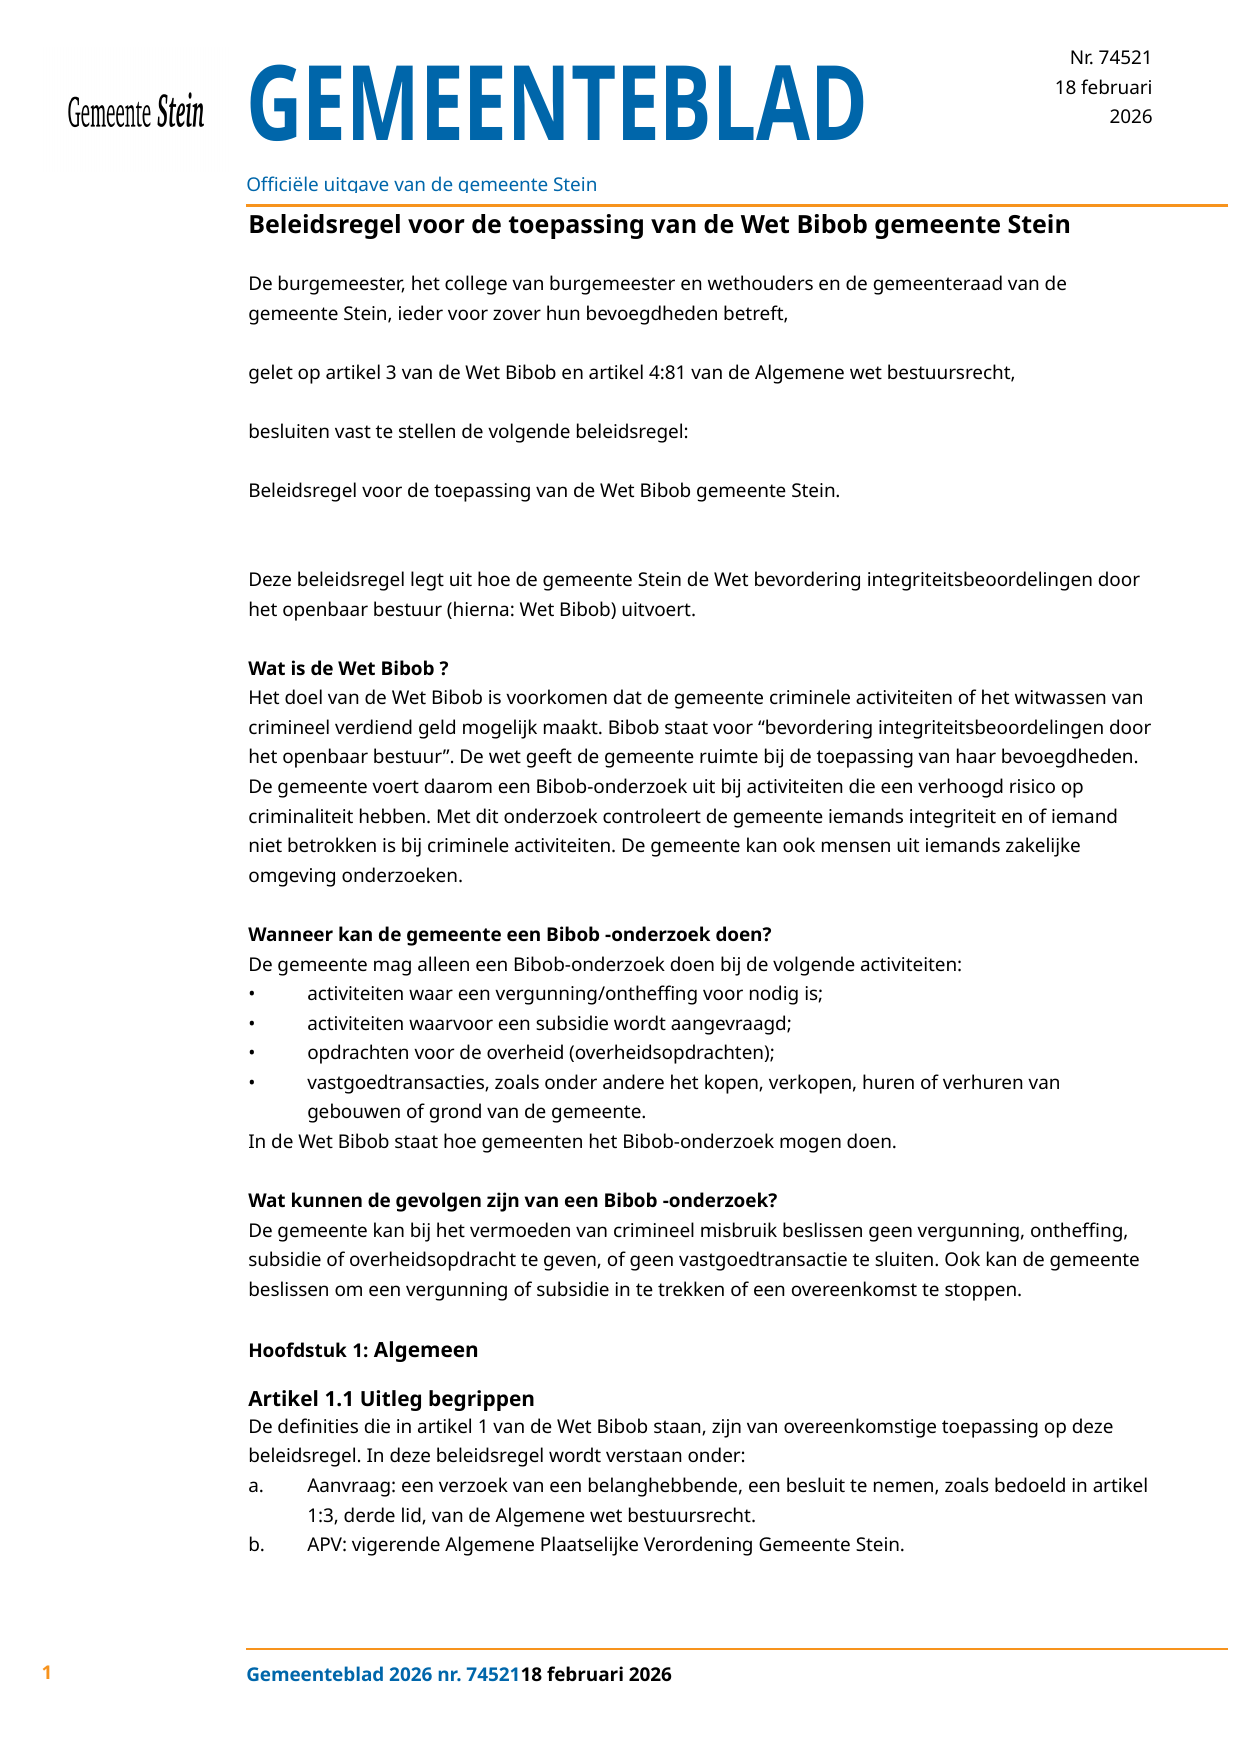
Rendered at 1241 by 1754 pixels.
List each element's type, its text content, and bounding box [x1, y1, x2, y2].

list activiteiten waar een vergunning/ontheffing voor nodig is; [248, 980, 1152, 1006]
text gelet op artikel 3 van de Wet Bibob en artikel 4:81 van de Algemene wet bestuursrecht, [248, 359, 1152, 385]
text Het doel van de Wet Bibob is voorkomen dat de gemeente criminele activiteiten of het witwassen van crimineel verdiend geld mogelijk maakt. Bibob staat voor “bevordering integriteitsbeoordelingen door het openbaar bestuur”. De wet geeft de gemeente ruimte bij de toepassing van haar bevoegdheden. De gemeente voert daarom een Bibob-onderzoek uit bij activiteiten die een verhoogd risico op criminaliteit hebben. Met dit onderzoek controleert de gemeente iemands integriteit en of iemand niet betrokken is bij criminele activiteiten. De gemeente kan ook mensen uit iemands zakelijke omgeving onderzoeken. [248, 684, 1152, 888]
text In de Wet Bibob staat hoe gemeenten het Bibob-onderzoek mogen doen. [248, 1128, 1152, 1154]
text Deze beleidsregel legt uit hoe de gemeente Stein de Wet bevordering integriteitsbeoordelingen door het openbaar bestuur (hierna: Wet Bibob) uitvoert. [248, 566, 1152, 621]
text De definities die in artikel 1 van de Wet Bibob staan, zijn van overeenkomstige toepassing op deze beleidsregel. In deze beleidsregel wordt verstaan onder: [248, 1413, 1152, 1468]
list opdrachten voor de overheid (overheidsopdrachten); [248, 1039, 1152, 1065]
text De burgemeester, het college van burgemeester en wethouders en de gemeenteraad van de gemeente Stein, ieder voor zover hun bevoegdheden betreft, [248, 270, 1152, 326]
text besluiten vast te stellen de volgende beleidsregel: [248, 418, 1152, 444]
text Hoofdstuk 1: Algemeen [248, 1335, 1152, 1364]
text Beleidsregel voor de toepassing van de Wet Bibob gemeente Stein. [248, 477, 1152, 503]
list Aanvraag: een verzoek van een belanghebbende, een besluit te nemen, zoals bedoeld in artikel 1:3, derde lid, van de Algemene wet bestuursrecht. [248, 1472, 1152, 1527]
list APV: vigerende Algemene Plaatselijke Verordening Gemeente Stein. [248, 1531, 1152, 1557]
text De gemeente mag alleen een Bibob-onderzoek doen bij de volgende activiteiten: [248, 951, 1152, 976]
text De gemeente kan bij het vermoeden van crimineel misbruik beslissen geen vergunning, ontheffing, subsidie of overheidsopdracht te geven, of geen vastgoedtransactie te sluiten. Ook kan de gemeente beslissen om een vergunning of subsidie in te trekken of een overeenkomst te stoppen. [248, 1217, 1152, 1302]
text Wanneer kan de gemeente een Bibob -onderzoek doen? [248, 921, 1152, 947]
picture [41, 47, 231, 172]
text Wat kunnen de gevolgen zijn van een Bibob -onderzoek? [248, 1187, 1152, 1213]
list activiteiten waarvoor een subsidie wordt aangevraagd; [248, 1010, 1152, 1036]
list vastgoedtransacties, zoals onder andere het kopen, verkopen, huren of verhuren van gebouwen of grond van de gemeente. [248, 1069, 1152, 1124]
text Artikel 1.1 Uitleg begrippen [248, 1384, 1152, 1413]
text Beleidsregel voor de toepassing van de Wet Bibob gemeente Stein [248, 207, 1152, 241]
text Wat is de Wet Bibob ? [248, 655, 1152, 681]
